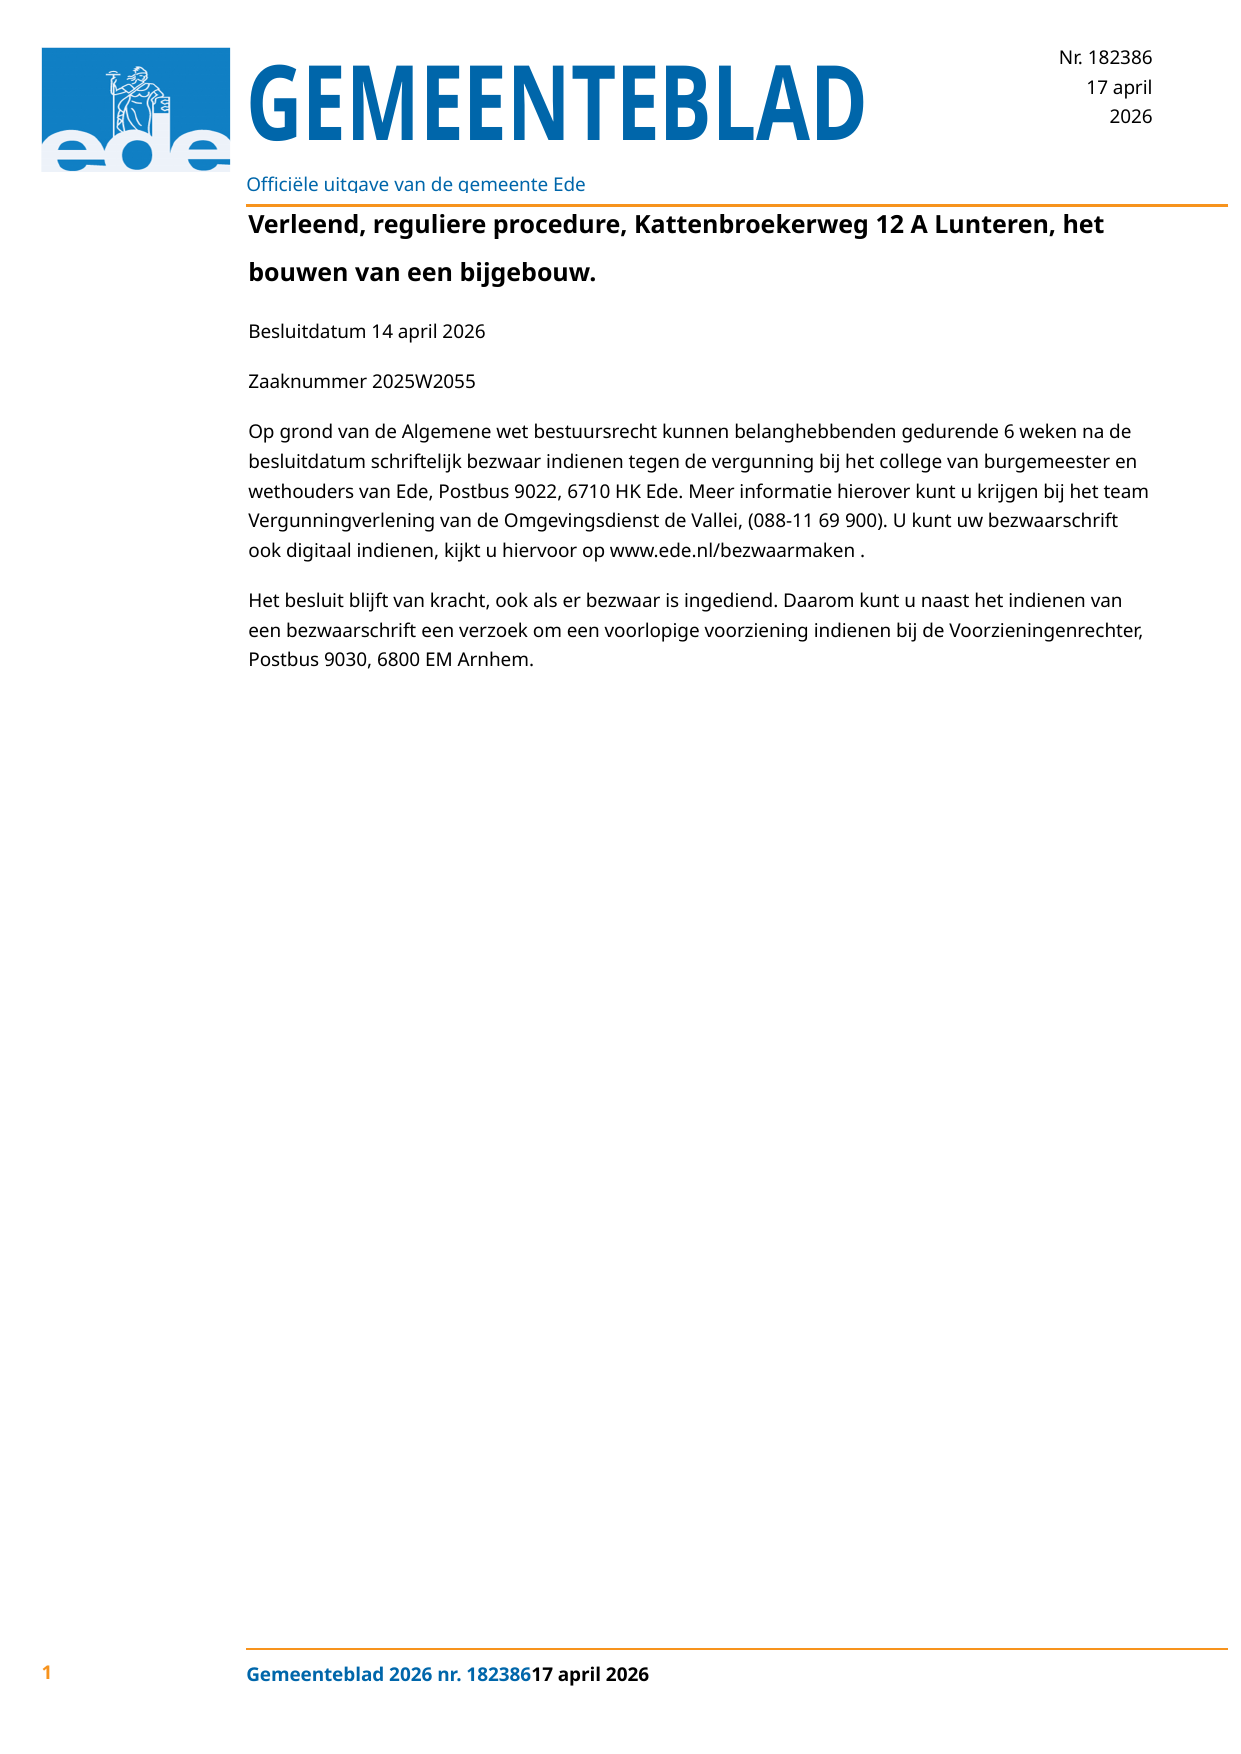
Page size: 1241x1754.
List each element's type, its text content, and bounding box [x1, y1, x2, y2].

text Het besluit blijft van kracht, ook als er bezwaar is ingediend. Daarom kunt u naast het indienen van een bezwaarschrift een verzoek om een voorlopige voorziening indienen bij de Voorzieningenrechter, Postbus 9030, 6800 EM Arnhem. [248, 587, 1152, 672]
text Op grond van de Algemene wet bestuursrecht kunnen belanghebbenden gedurende 6 weken na de besluitdatum schriftelijk bezwaar indienen tegen de vergunning bij het college van burgemeester en wethouders van Ede, Postbus 9022, 6710 HK Ede. Meer informatie hierover kunt u krijgen bij het team Vergunningverlening van de Omgevingsdienst de Vallei, (088-11 69 900). U kunt uw bezwaarschrift ook digitaal indienen, kijkt u hiervoor op www.ede.nl/bezwaarmaken . [248, 419, 1152, 563]
text Verleend, reguliere procedure, Kattenbroekerweg 12 A Lunteren, het bouwen van een bijgebouw. [248, 207, 1152, 288]
picture [41, 47, 231, 172]
text Zaaknummer 2025W2055 [248, 368, 1152, 394]
text Besluitdatum 14 april 2026 [248, 318, 1152, 344]
